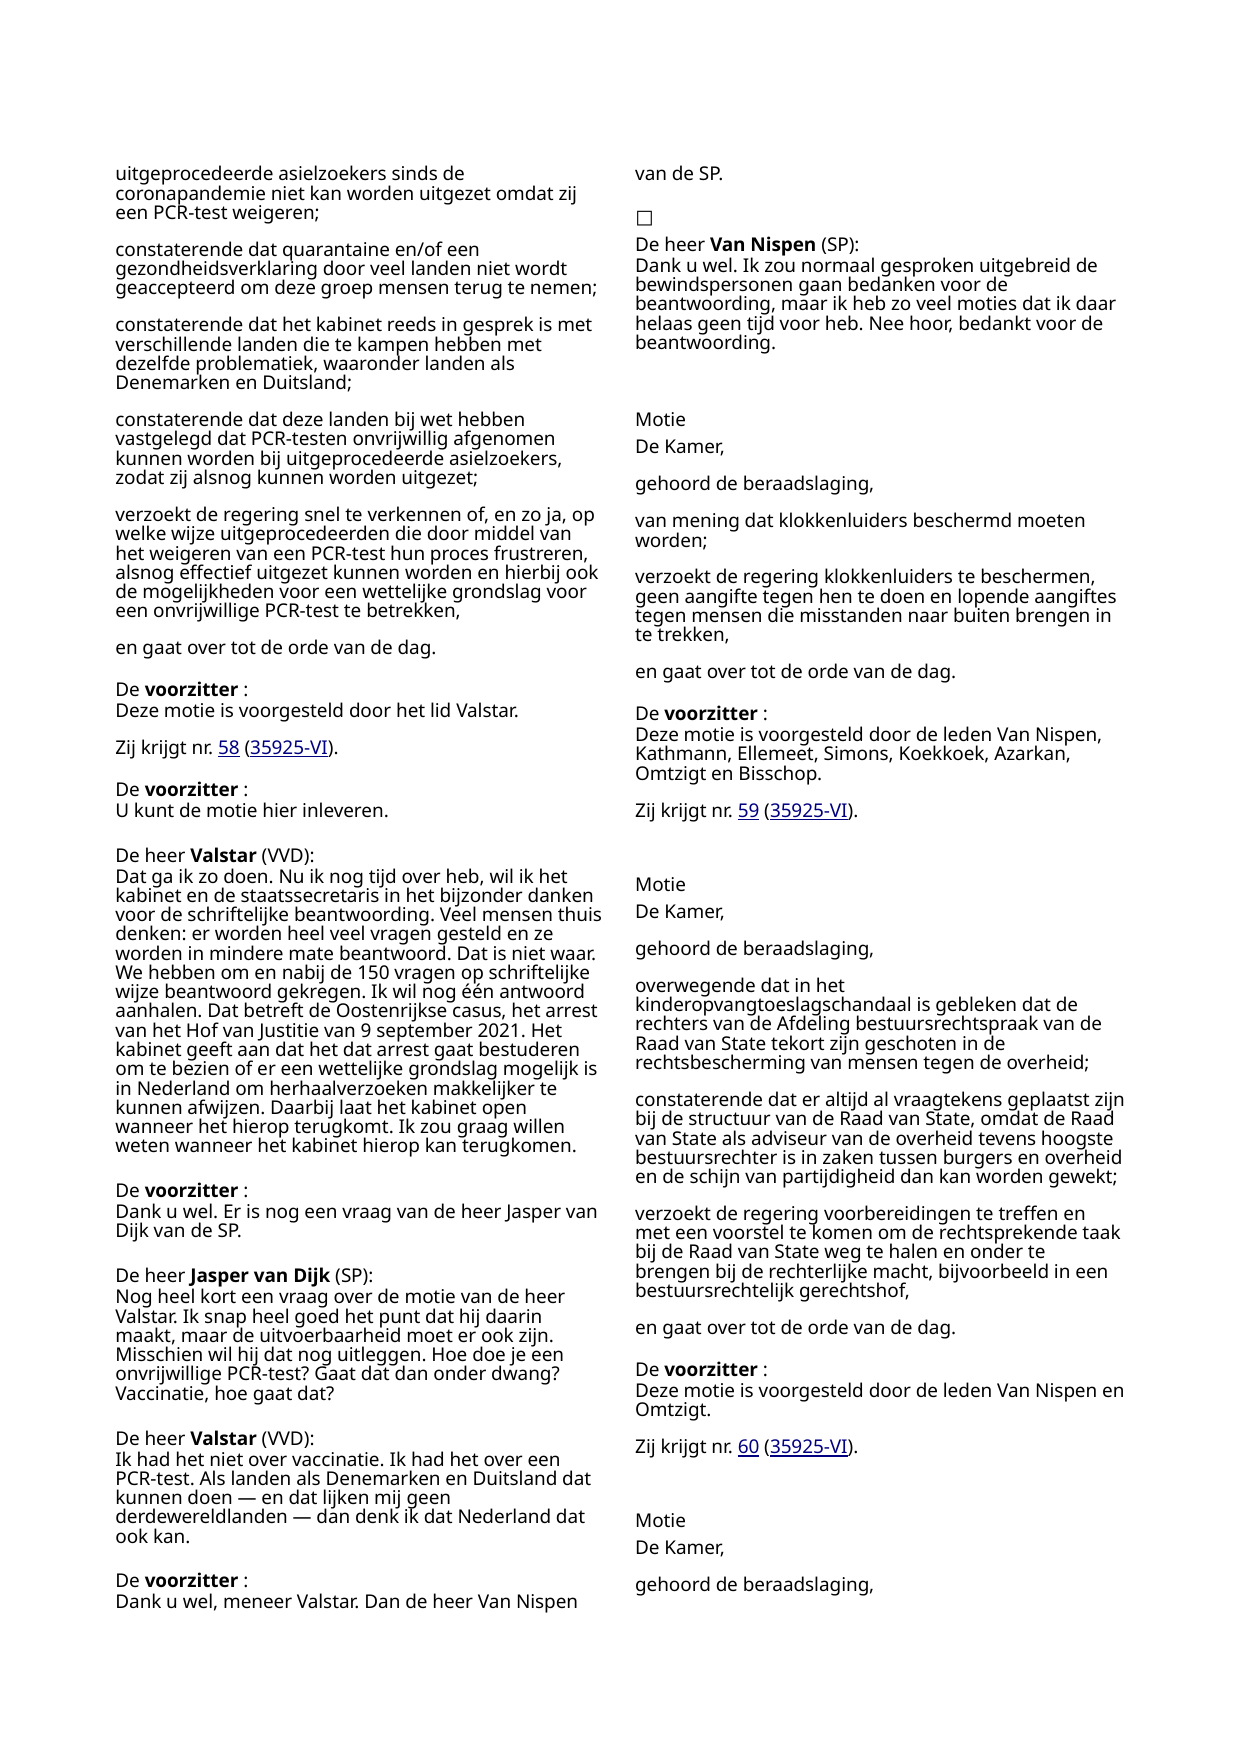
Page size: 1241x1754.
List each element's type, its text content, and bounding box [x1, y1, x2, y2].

text Ik had het niet over vaccinatie. Ik had het over een PCR-test. Als landen als Denemarken en Duitsland dat kunnen doen — en dat lijken mij geen derdewereldlanden — dan denk ik dat Nederland dat ook kan. [115, 1451, 605, 1547]
text constaterende dat het kabinet reeds in gesprek is met verschillende landen die te kampen hebben met dezelfde problematiek, waaronder landen als Denemarken en Duitsland; [115, 316, 605, 393]
text Deze motie is voorgesteld door het lid Valstar. [115, 702, 605, 721]
text Motie [635, 407, 1125, 432]
text en gaat over tot de orde van de dag. [635, 663, 1125, 683]
text De voorzitter : [115, 1568, 605, 1593]
text verzoekt de regering snel te verkennen of, en zo ja, op welke wijze uitgeprocedeerden die door middel van het weigeren van een PCR-test hun proces frustreren, alsnog effectief uitgezet kunnen worden en hierbij ook de mogelijkheden voor een wettelijke grondslag voor een onvrijwillige PCR-test te betrekken, [115, 506, 605, 622]
text overwegende dat in het kinderopvangtoeslagschandaal is gebleken dat de rechters van de Afdeling bestuursrechtspraak van de Raad van State tekort zijn geschoten in de rechtsbescherming van mensen tegen de overheid; [635, 977, 1125, 1073]
text en gaat over tot de orde van de dag. [635, 1319, 1125, 1338]
text Nog heel kort een vraag over de motie van de heer Valstar. Ik snap heel goed het punt dat hij daarin maakt, maar de uitvoerbaarheid moet er ook zijn. Misschien wil hij dat nog uitleggen. Hoe doe je een onvrijwillige PCR-test? Gaat dat dan onder dwang? Vaccinatie, hoe gaat dat? [115, 1288, 605, 1404]
text De voorzitter : [115, 776, 605, 802]
text constaterende dat deze landen bij wet hebben vastgelegd dat PCR-testen onvrijwillig afgenomen kunnen worden bij uitgeprocedeerde asielzoekers, zodat zij alsnog kunnen worden uitgezet; [115, 411, 605, 488]
text De voorzitter : [635, 1356, 1125, 1382]
text gehoord de beraadslaging, [635, 475, 1125, 494]
text Zij krijgt nr. 59 (35925-VI). [635, 802, 1125, 821]
text Dank u wel, meneer Valstar. Dan de heer Van Nispen [115, 1593, 605, 1613]
text De heer Valstar (VVD): [115, 842, 605, 868]
text Deze motie is voorgesteld door de leden Van Nispen en Omtzigt. [635, 1382, 1125, 1420]
text De Kamer, [635, 438, 1125, 458]
text van mening dat klokkenluiders beschermd moeten worden; [635, 512, 1125, 551]
text Zij krijgt nr. 58 (35925-VI). [115, 739, 605, 758]
text ⬜ [635, 205, 1125, 231]
text Dat ga ik zo doen. Nu ik nog tijd over heb, wil ik het kabinet en de staatssecretaris in het bijzonder danken voor de schriftelijke beantwoording. Veel mensen thuis denken: er worden heel veel vragen gesteld en ze worden in mindere mate beantwoord. Dat is niet waar. We hebben om en nabij de 150 vragen op schriftelijke wijze beantwoord gekregen. Ik wil nog één antwoord aanhalen. Dat betreft de Oostenrijkse casus, het arrest van het Hof van Justitie van 9 september 2021. Het kabinet geeft aan dat het dat arrest gaat bestuderen om te bezien of er een wettelijke grondslag mogelijk is in Nederland om herhaalverzoeken makkelijker te kunnen afwijzen. Daarbij laat het kabinet open wanneer het hierop terugkomt. Ik zou graag willen weten wanneer het kabinet hierop kan terugkomen. [115, 868, 605, 1157]
text gehoord de beraadslaging, [635, 940, 1125, 959]
text De Kamer, [635, 1539, 1125, 1559]
text Zij krijgt nr. 60 (35925-VI). [635, 1438, 1125, 1457]
text Motie [635, 871, 1125, 897]
text constaterende dat quarantaine en/of een gezondheidsverklaring door veel landen niet wordt geaccepteerd om deze groep mensen terug te nemen; [115, 241, 605, 299]
text U kunt de motie hier inleveren. [115, 802, 605, 821]
text Motie [635, 1508, 1125, 1533]
text De heer Valstar (VVD): [115, 1425, 605, 1451]
text De Kamer, [635, 903, 1125, 922]
text Dank u wel. Er is nog een vraag van de heer Jasper van Dijk van de SP. [115, 1203, 605, 1242]
text De heer Jasper van Dijk (SP): [115, 1263, 605, 1288]
text De voorzitter : [115, 1177, 605, 1203]
text van de SP. [635, 165, 1125, 184]
text verzoekt de regering voorbereidingen te treffen en met een voorstel te komen om de rechtsprekende taak bij de Raad van State weg te halen en onder te brengen bij de rechterlijke macht, bijvoorbeeld in een bestuursrechtelijk gerechtshof, [635, 1205, 1125, 1301]
text De heer Van Nispen (SP): [635, 231, 1125, 257]
text en gaat over tot de orde van de dag. [115, 639, 605, 658]
text Deze motie is voorgesteld door de leden Van Nispen, Kathmann, Ellemeet, Simons, Koekkoek, Azarkan, Omtzigt en Bisschop. [635, 726, 1125, 784]
text uitgeprocedeerde asielzoekers sinds de coronapandemie niet kan worden uitgezet omdat zij een PCR-test weigeren; [115, 165, 605, 223]
text constaterende dat er altijd al vraagtekens geplaatst zijn bij de structuur van de Raad van State, omdat de Raad van State als adviseur van de overheid tevens hoogste bestuursrechter is in zaken tussen burgers en overheid en de schijn van partijdigheid dan kan worden gewekt; [635, 1091, 1125, 1187]
text De voorzitter : [115, 676, 605, 702]
text verzoekt de regering klokkenluiders te beschermen, geen aangifte tegen hen te doen en lopende aangiftes tegen mensen die misstanden naar buiten brengen in te trekken, [635, 568, 1125, 646]
text Dank u wel. Ik zou normaal gesproken uitgebreid de bewindspersonen gaan bedanken voor de beantwoording, maar ik heb zo veel moties dat ik daar helaas geen tijd voor heb. Nee hoor, bedankt voor de beantwoording. [635, 257, 1125, 353]
text gehoord de beraadslaging, [635, 1576, 1125, 1596]
text De voorzitter : [635, 700, 1125, 726]
